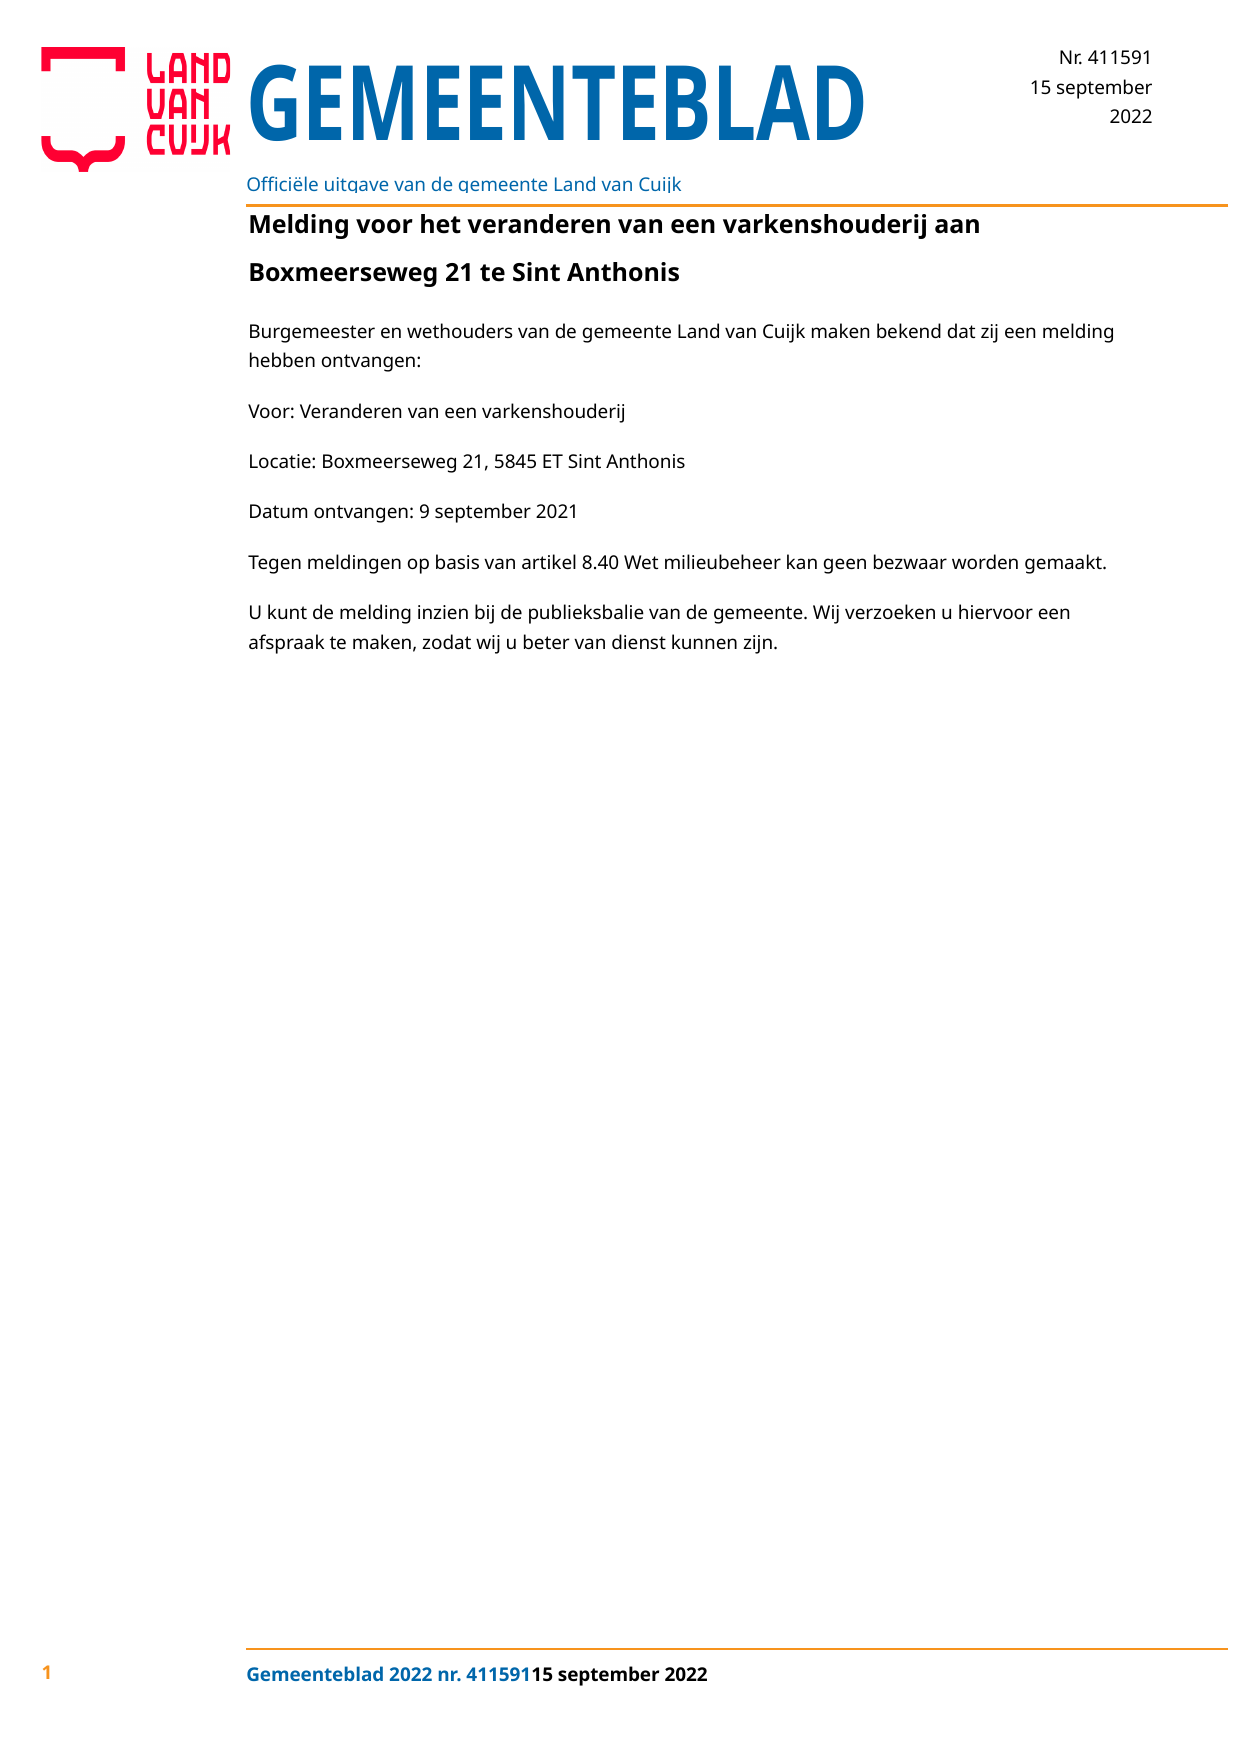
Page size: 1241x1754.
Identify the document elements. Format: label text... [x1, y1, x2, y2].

text Tegen meldingen op basis van artikel 8.40 Wet milieubeheer kan geen bezwaar worden gemaakt. [248, 549, 1152, 575]
text U kunt de melding inzien bij de publieksbalie van de gemeente. Wij verzoeken u hiervoor een afspraak te maken, zodat wij u beter van dienst kunnen zijn. [248, 599, 1152, 655]
text Melding voor het veranderen van een varkenshouderij aan Boxmeerseweg 21 te Sint Anthonis [248, 207, 1152, 288]
text Voor: Veranderen van een varkenshouderij [248, 398, 1152, 424]
picture [41, 47, 231, 172]
text Datum ontvangen: 9 september 2021 [248, 499, 1152, 524]
text Locatie: Boxmeerseweg 21, 5845 ET Sint Anthonis [248, 448, 1152, 474]
text Burgemeester en wethouders van de gemeente Land van Cuijk maken bekend dat zij een melding hebben ontvangen: [248, 318, 1152, 373]
